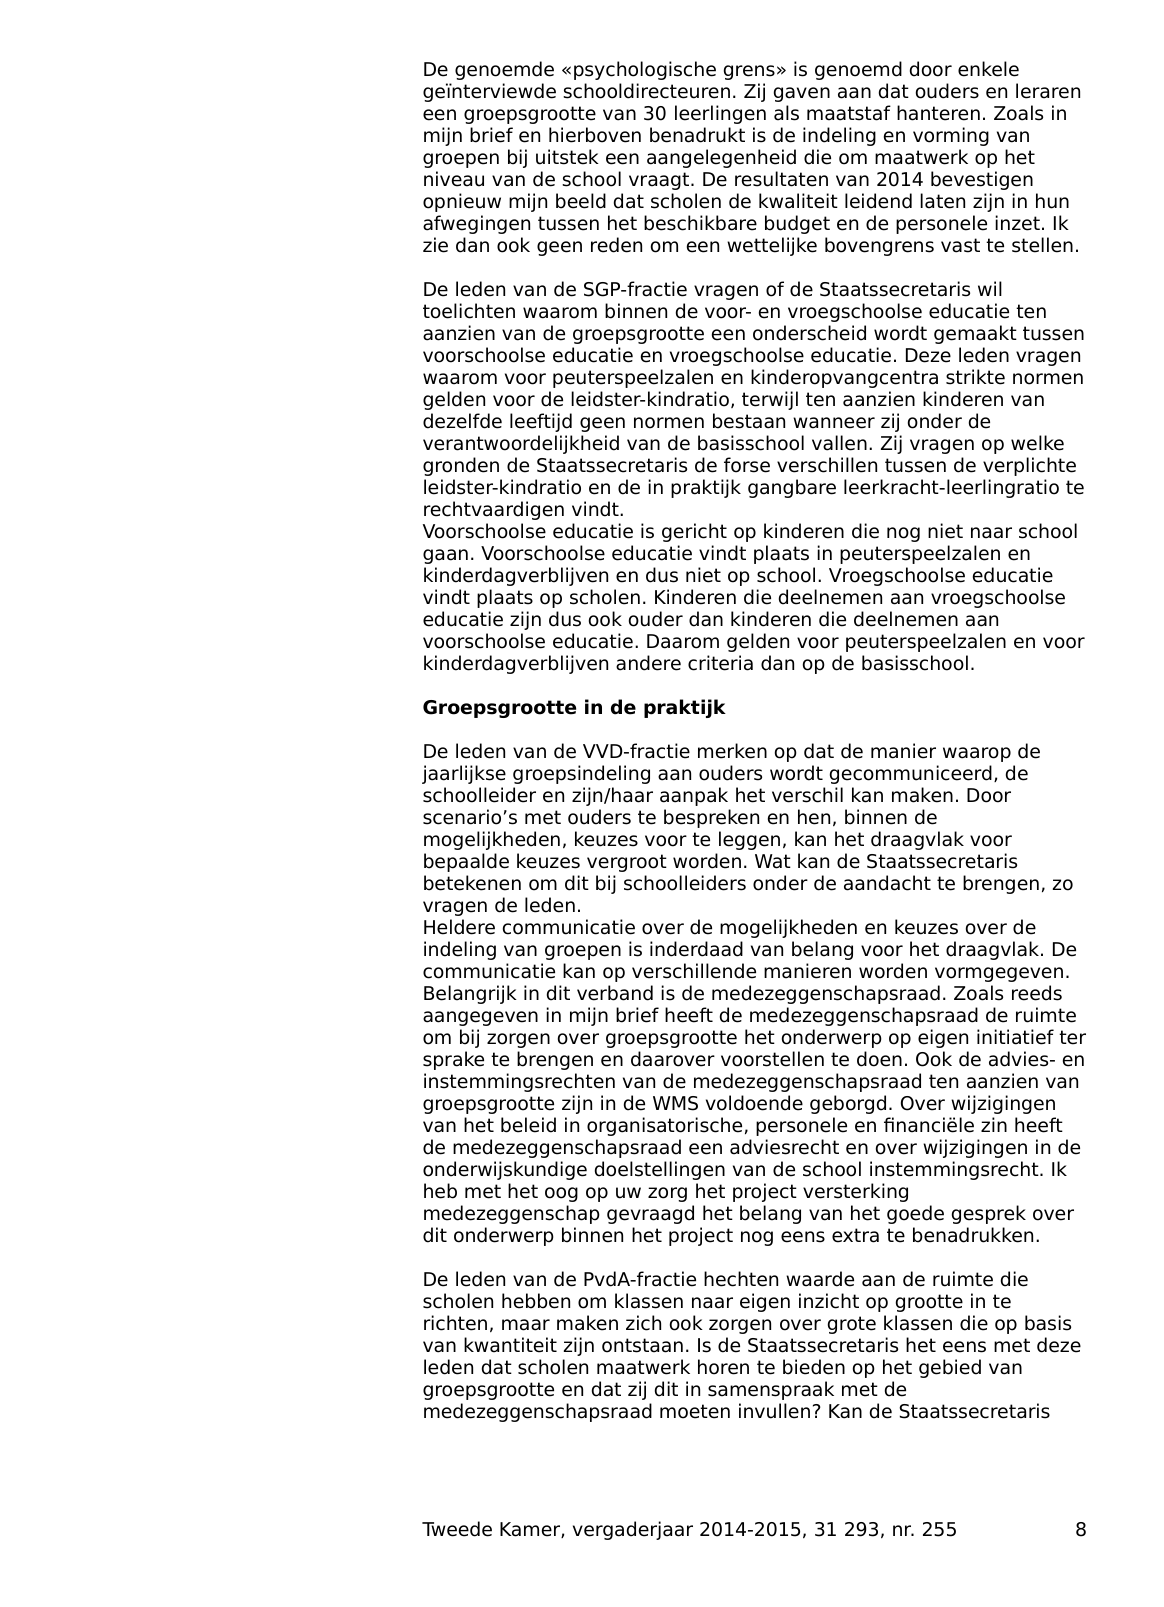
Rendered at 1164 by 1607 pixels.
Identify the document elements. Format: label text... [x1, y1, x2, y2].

text Heldere communicatie over de mogelijkheden en keuzes over de indeling van groepen is inderdaad van belang voor het draagvlak. De communicatie kan op verschillende manieren worden vormgegeven. Belangrijk in dit verband is de medezeggenschapsraad. Zoals reeds aangegeven in mijn brief heeft de medezeggenschapsraad de ruimte om bij zorgen over groepsgrootte het onderwerp op eigen initiatief ter sprake te brengen en daarover voorstellen te doen. Ook de advies- en instemmingsrechten van de medezeggenschapsraad ten aanzien van groepsgrootte zijn in de WMS voldoende geborgd. Over wijzigingen van het beleid in organisatorische, personele en financiële zin heeft de medezeggenschapsraad een adviesrecht en over wijzigingen in de onderwijskundige doelstellingen van de school instemmingsrecht. Ik heb met het oog op uw zorg het project versterking medezeggenschap gevraagd het belang van het goede gesprek over dit onderwerp binnen het project nog eens extra te benadrukken. [422, 917, 1087, 1247]
text De genoemde «psychologische grens» is genoemd door enkele geïnterviewde schooldirecteuren. Zij gaven aan dat ouders en leraren een groepsgrootte van 30 leerlingen als maatstaf hanteren. Zoals in mijn brief en hierboven benadrukt is de indeling en vorming van groepen bij uitstek een aangelegenheid die om maatwerk op het niveau van de school vraagt. De resultaten van 2014 bevestigen opnieuw mijn beeld dat scholen de kwaliteit leidend laten zijn in hun afwegingen tussen het beschikbare budget en de personele inzet. Ik zie dan ook geen reden om een wettelijke bovengrens vast te stellen. [422, 59, 1087, 257]
text De leden van de SGP-fractie vragen of de Staatssecretaris wil toelichten waarom binnen de voor- en vroegschoolse educatie ten aanzien van de groepsgrootte een onderscheid wordt gemaakt tussen voorschoolse educatie en vroegschoolse educatie. Deze leden vragen waarom voor peuterspeelzalen en kinderopvangcentra strikte normen gelden voor de leidster-kindratio, terwijl ten aanzien kinderen van dezelfde leeftijd geen normen bestaan wanneer zij onder de verantwoordelijkheid van de basisschool vallen. Zij vragen op welke gronden de Staatssecretaris de forse verschillen tussen de verplichte leidster-kindratio en de in praktijk gangbare leerkracht-leerlingratio te rechtvaardigen vindt. [422, 279, 1087, 521]
text De leden van de PvdA-fractie hechten waarde aan de ruimte die scholen hebben om klassen naar eigen inzicht op grootte in te richten, maar maken zich ook zorgen over grote klassen die op basis van kwantiteit zijn ontstaan. Is de Staatssecretaris het eens met deze leden dat scholen maatwerk horen te bieden op het gebied van groepsgrootte en dat zij dit in samenspraak met de medezeggenschapsraad moeten invullen? Kan de Staatssecretaris [422, 1269, 1087, 1423]
text De leden van de VVD-fractie merken op dat de manier waarop de jaarlijkse groepsindeling aan ouders wordt gecommuniceerd, de schoolleider en zijn/haar aanpak het verschil kan maken. Door scenario’s met ouders te bespreken en hen, binnen de mogelijkheden, keuzes voor te leggen, kan het draagvlak voor bepaalde keuzes vergroot worden. Wat kan de Staatssecretaris betekenen om dit bij schoolleiders onder de aandacht te brengen, zo vragen de leden. [422, 741, 1087, 917]
subtitle Groepsgrootte in de praktijk [422, 697, 1087, 719]
text Voorschoolse educatie is gericht op kinderen die nog niet naar school gaan. Voorschoolse educatie vindt plaats in peuterspeelzalen en kinderdagverblijven en dus niet op school. Vroegschoolse educatie vindt plaats op scholen. Kinderen die deelnemen aan vroegschoolse educatie zijn dus ook ouder dan kinderen die deelnemen aan voorschoolse educatie. Daarom gelden voor peuterspeelzalen en voor kinderdagverblijven andere criteria dan op de basisschool. [422, 521, 1087, 675]
